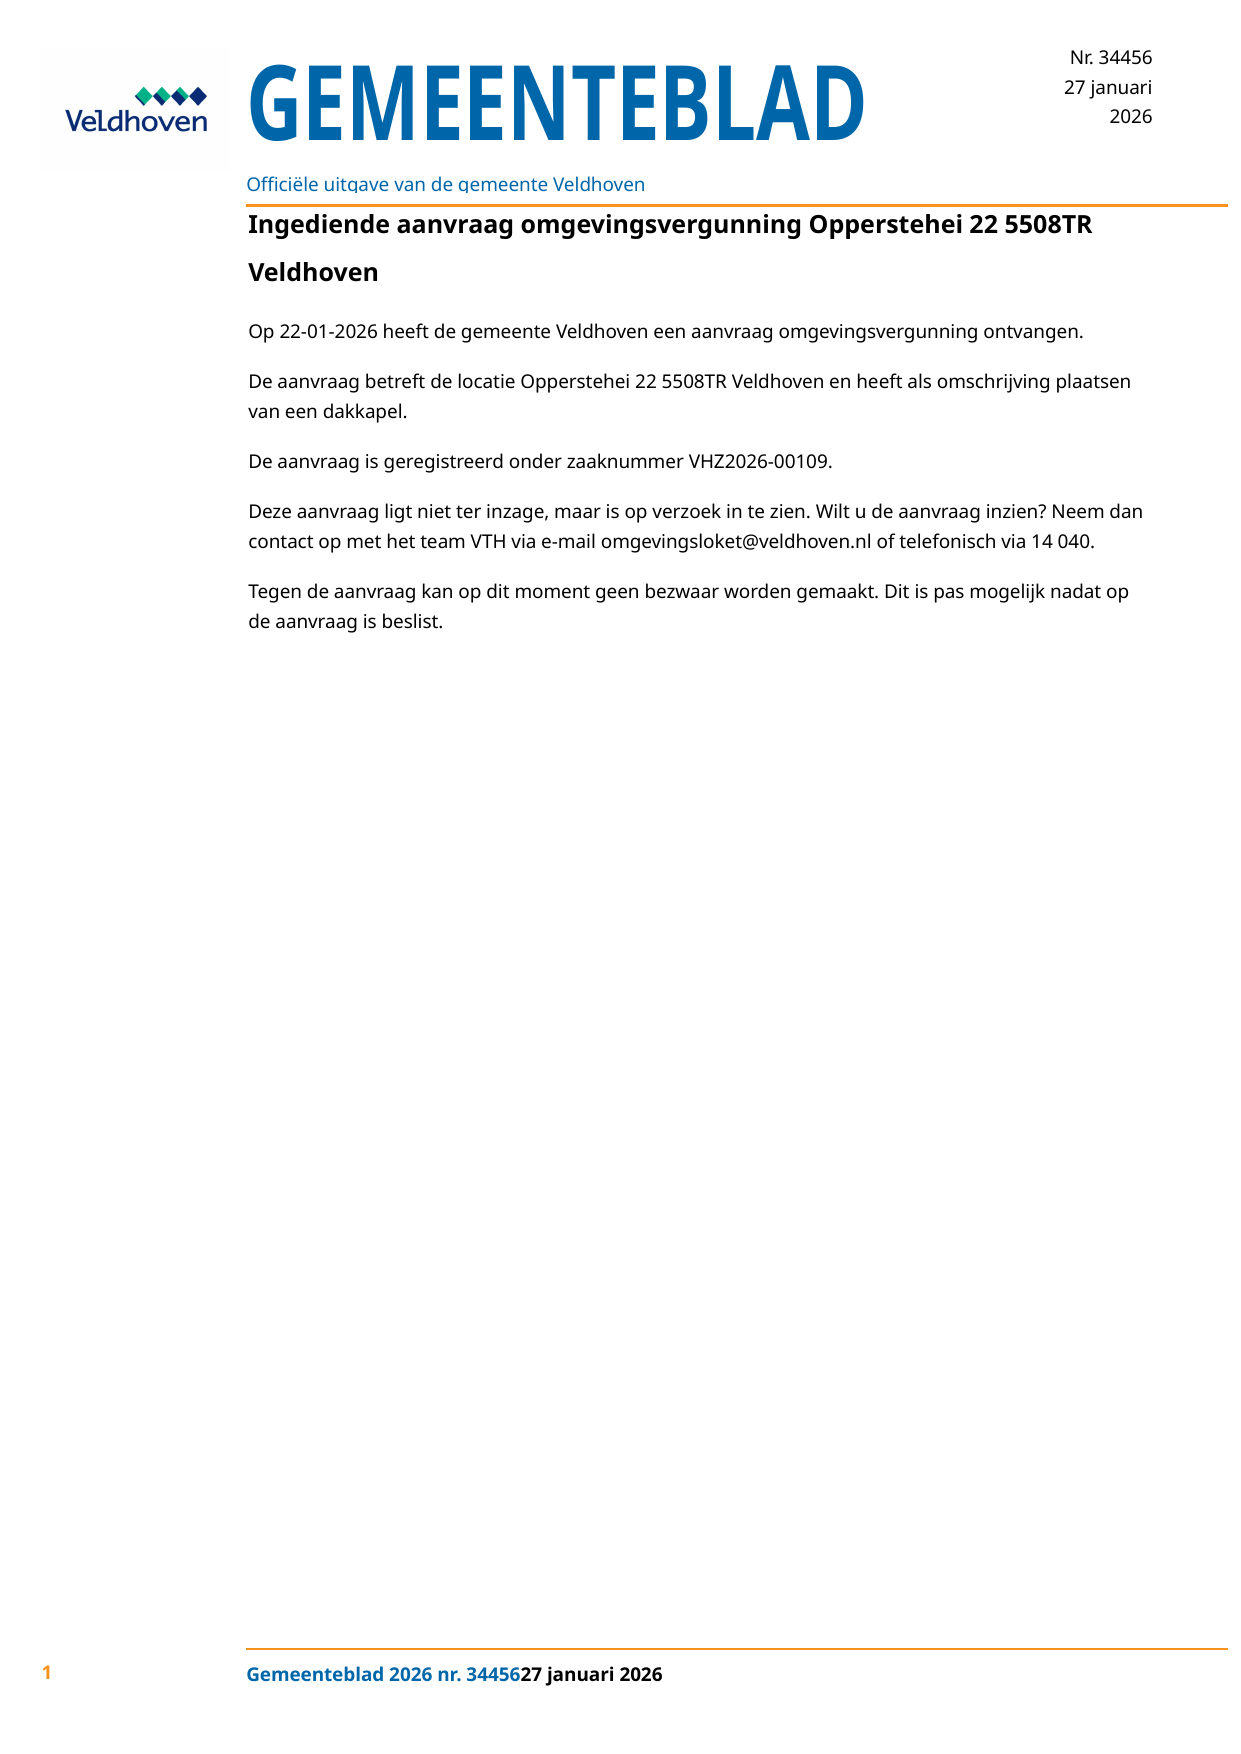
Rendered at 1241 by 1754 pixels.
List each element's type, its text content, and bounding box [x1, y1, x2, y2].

text Tegen de aanvraag kan op dit moment geen bezwaar worden gemaakt. Dit is pas mogelijk nadat op de aanvraag is beslist. [248, 579, 1152, 634]
text Ingediende aanvraag omgevingsvergunning Opperstehei 22 5508TR Veldhoven [248, 207, 1152, 288]
picture [41, 47, 231, 172]
text Deze aanvraag ligt niet ter inzage, maar is op verzoek in te zien. Wilt u de aanvraag inzien? Neem dan contact op met het team VTH via e-mail omgevingsloket@veldhoven.nl of telefonisch via 14 040. [248, 499, 1152, 554]
text De aanvraag betreft de locatie Opperstehei 22 5508TR Veldhoven en heeft als omschrijving plaatsen van een dakkapel. [248, 368, 1152, 424]
text Op 22-01-2026 heeft de gemeente Veldhoven een aanvraag omgevingsvergunning ontvangen. [248, 318, 1152, 344]
text De aanvraag is geregistreerd onder zaaknummer VHZ2026-00109. [248, 448, 1152, 474]
